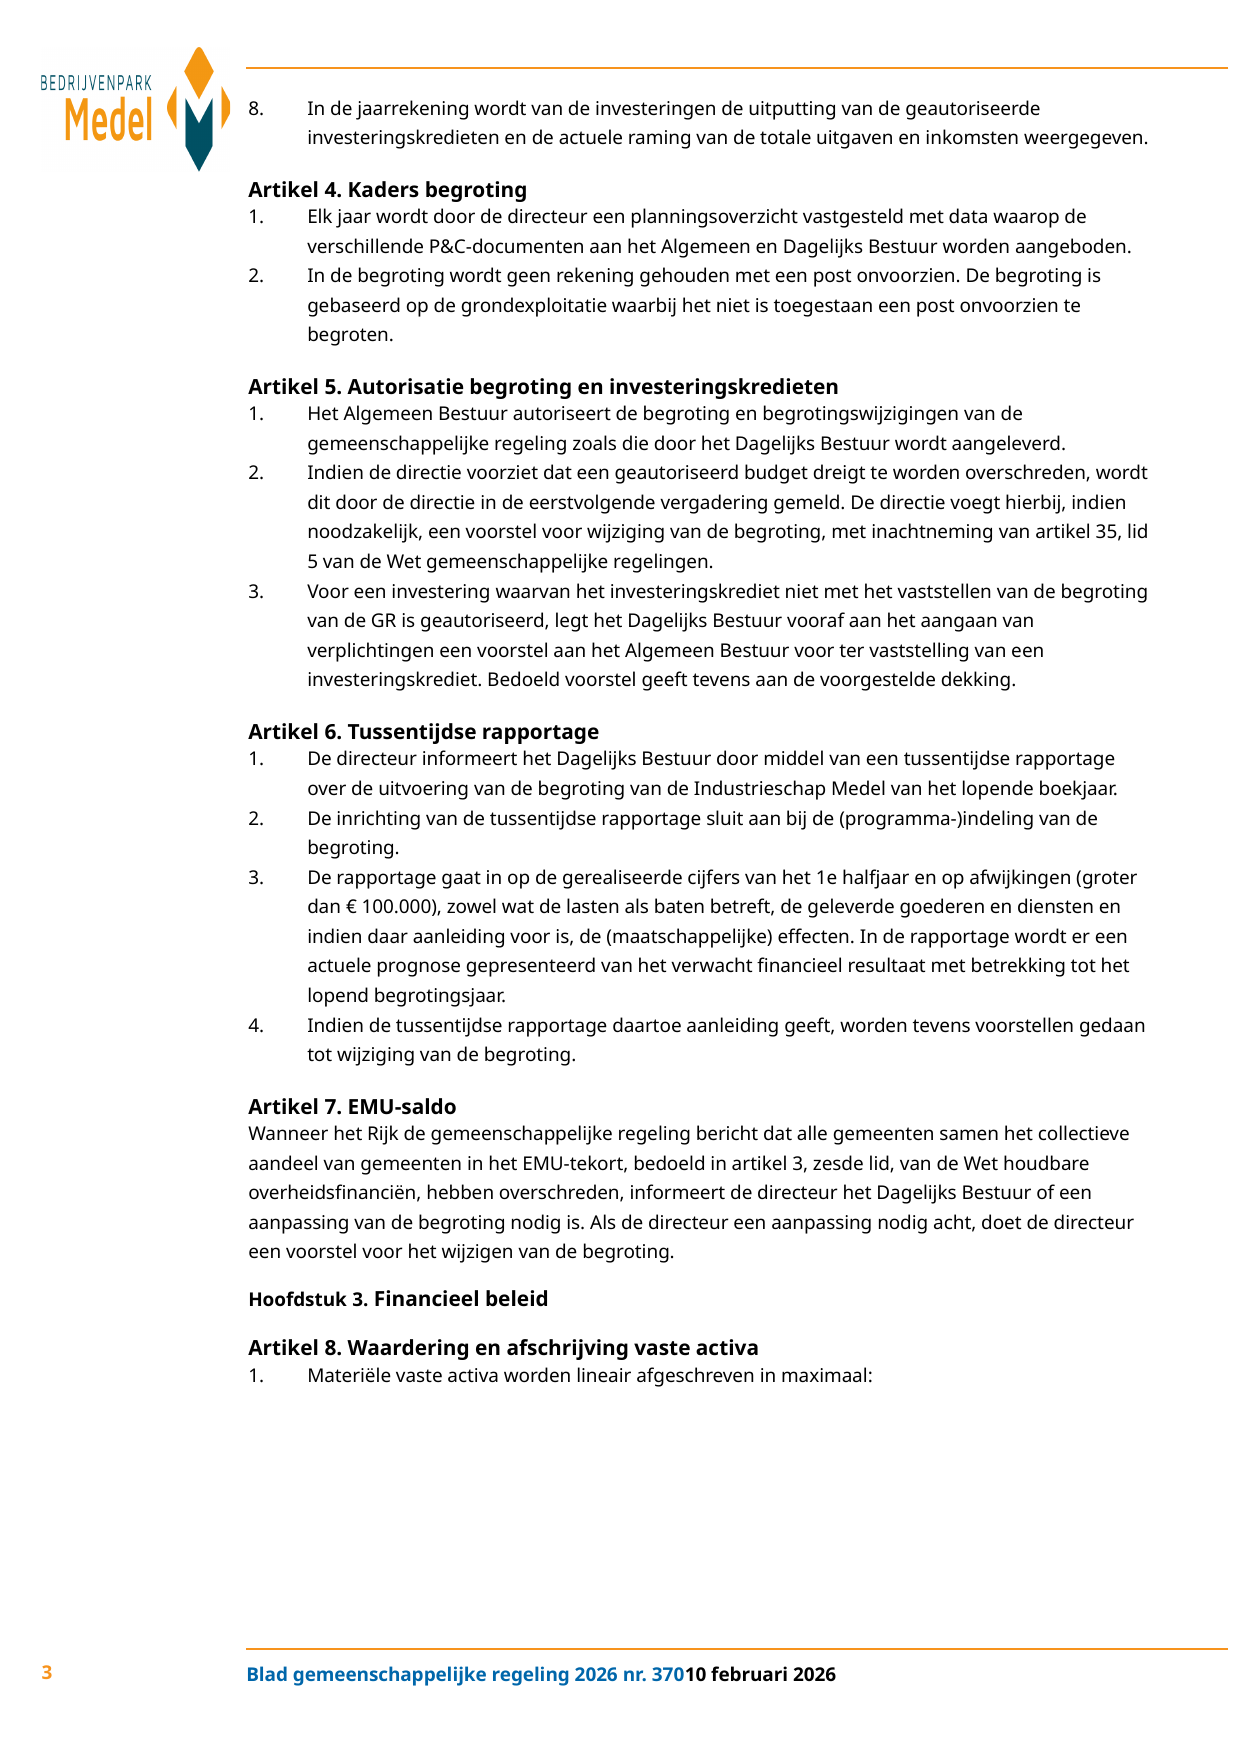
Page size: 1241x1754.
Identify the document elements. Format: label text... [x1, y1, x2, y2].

text Hoofdstuk 3. Financieel beleid [248, 1284, 1152, 1313]
text Artikel 5. Autorisatie begroting en investeringskredieten [248, 372, 1152, 400]
text Artikel 6. Tussentijdse rapportage [248, 717, 1152, 746]
list De rapportage gaat in op de gerealiseerde cijfers van het 1e halfjaar en op afwijkingen (groter dan € 100.000), zowel wat de lasten als baten betreft, de geleverde goederen en diensten en indien daar aanleiding voor is, de (maatschappelijke) effecten. In de rapportage wordt er een actuele prognose gepresenteerd van het verwacht financieel resultaat met betrekking tot het lopend begrotingsjaar. [248, 864, 1152, 1008]
list Elk jaar wordt door de directeur een planningsoverzicht vastgesteld met data waarop de verschillende P&C-documenten aan het Algemeen en Dagelijks Bestuur worden aangeboden. [248, 203, 1152, 258]
text Artikel 7. EMU-saldo [248, 1092, 1152, 1120]
text Artikel 8. Waardering en afschrijving vaste activa [248, 1333, 1152, 1362]
list De inrichting van de tussentijdse rapportage sluit aan bij de (programma-)indeling van de begroting. [248, 805, 1152, 860]
text Wanneer het Rijk de gemeenschappelijke regeling bericht dat alle gemeenten samen het collectieve aandeel van gemeenten in het EMU-tekort, bedoeld in artikel 3, zesde lid, van de Wet houdbare overheidsfinanciën, hebben overschreden, informeert de directeur het Dagelijks Bestuur of een aanpassing van de begroting nodig is. Als de directeur een aanpassing nodig acht, doet de directeur een voorstel voor het wijzigen van de begroting. [248, 1120, 1152, 1264]
list In de begroting wordt geen rekening gehouden met een post onvoorzien. De begroting is gebaseerd op de grondexploitatie waarbij het niet is toegestaan een post onvoorzien te begroten. [248, 262, 1152, 347]
list Voor een investering waarvan het investeringskrediet niet met het vaststellen van de begroting van de GR is geautoriseerd, legt het Dagelijks Bestuur vooraf aan het aangaan van verplichtingen een voorstel aan het Algemeen Bestuur voor ter vaststelling van een investeringskrediet. Bedoeld voorstel geeft tevens aan de voorgestelde dekking. [248, 578, 1152, 692]
list Indien de directie voorziet dat een geautoriseerd budget dreigt te worden overschreden, wordt dit door de directie in de eerstvolgende vergadering gemeld. De directie voegt hierbij, indien noodzakelijk, een voorstel voor wijziging van de begroting, met inachtneming van artikel 35, lid 5 van de Wet gemeenschappelijke regelingen. [248, 459, 1152, 574]
list Indien de tussentijdse rapportage daartoe aanleiding geeft, worden tevens voorstellen gedaan tot wijziging van de begroting. [248, 1012, 1152, 1067]
list Materiële vaste activa worden lineair afgeschreven in maximaal: [248, 1362, 1152, 1388]
list Het Algemeen Bestuur autoriseert de begroting en begrotingswijzigingen van de gemeenschappelijke regeling zoals die door het Dagelijks Bestuur wordt aangeleverd. [248, 400, 1152, 456]
list In de jaarrekening wordt van de investeringen de uitputting van de geautoriseerde investeringskredieten en de actuele raming van de totale uitgaven en inkomsten weergegeven. [248, 95, 1152, 150]
list De directeur informeert het Dagelijks Bestuur door middel van een tussentijdse rapportage over de uitvoering van de begroting van de Industrieschap Medel van het lopende boekjaar. [248, 746, 1152, 801]
picture [41, 47, 231, 172]
text Artikel 4. Kaders begroting [248, 175, 1152, 203]
